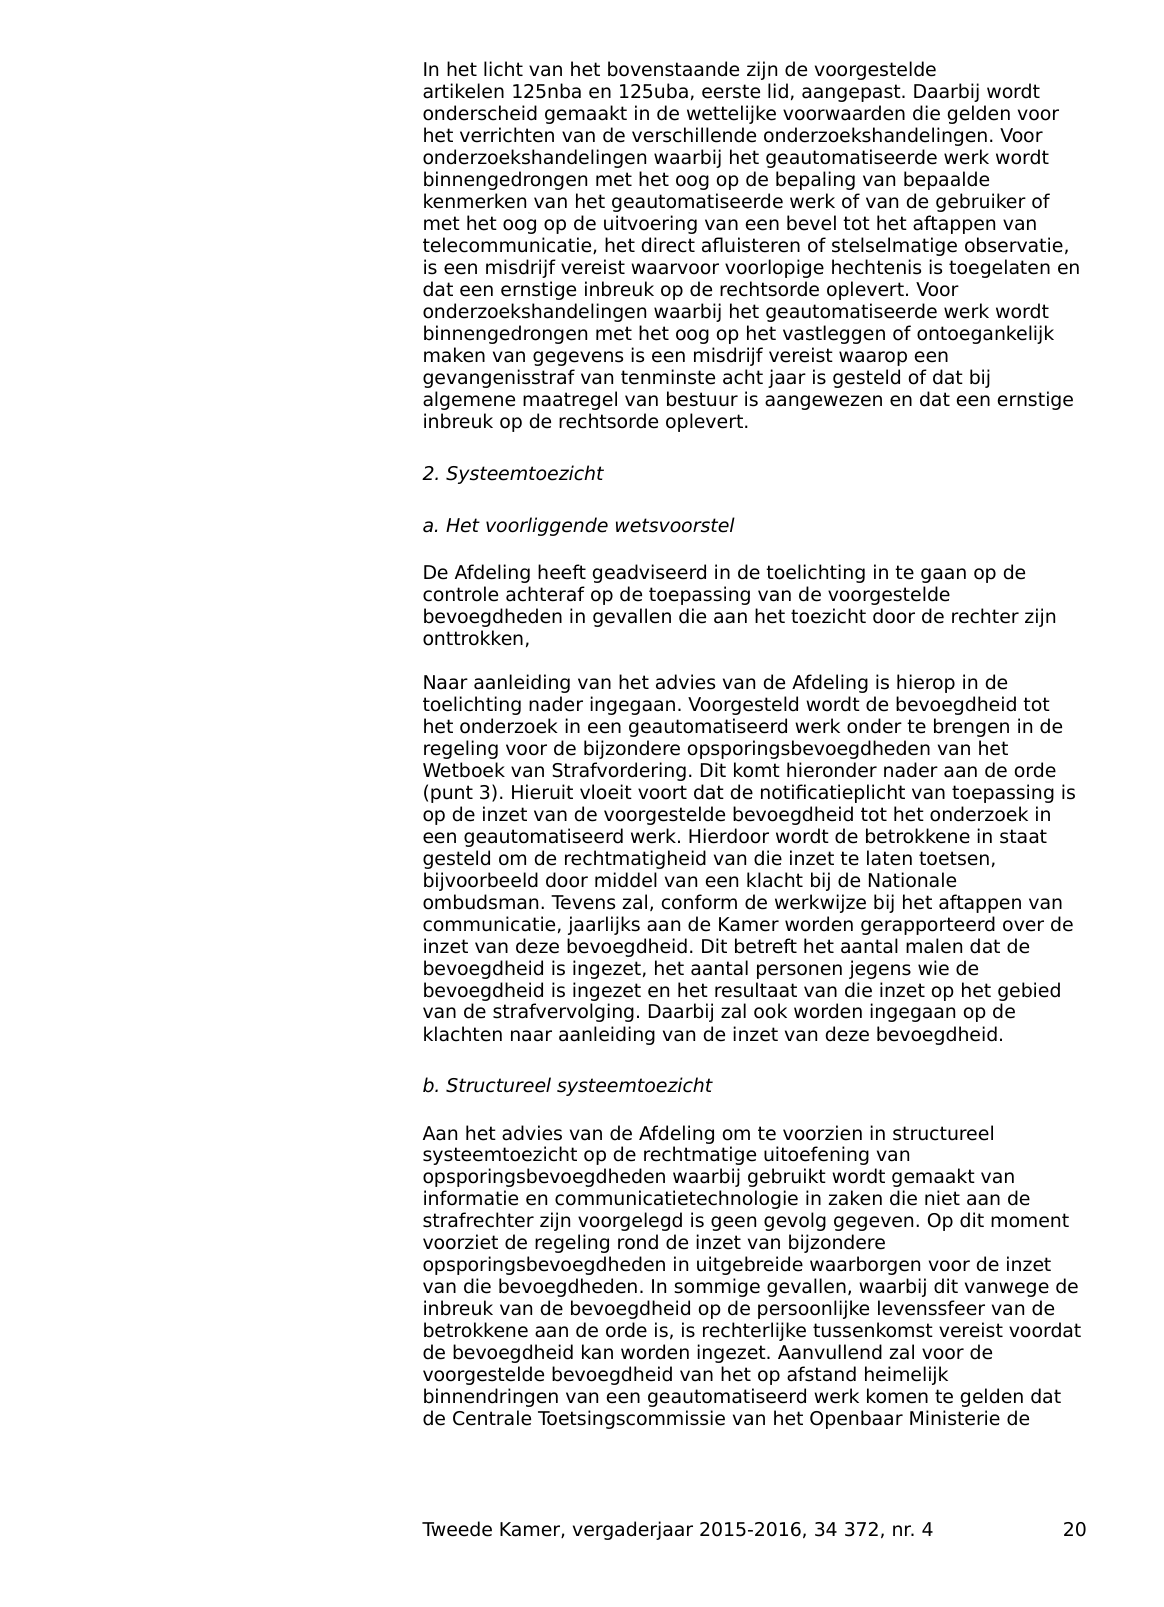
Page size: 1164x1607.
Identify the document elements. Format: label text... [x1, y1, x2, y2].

subtitle a. Het voorliggende wetsvoorstel [422, 515, 1087, 537]
text Aan het advies van de Afdeling om te voorzien in structureel systeemtoezicht op de rechtmatige uitoefening van opsporingsbevoegdheden waarbij gebruikt wordt gemaakt van informatie en communicatietechnologie in zaken die niet aan de strafrechter zijn voorgelegd is geen gevolg gegeven. Op dit moment voorziet de regeling rond de inzet van bijzondere opsporingsbevoegdheden in uitgebreide waarborgen voor de inzet van die bevoegdheden. In sommige gevallen, waarbij dit vanwege de inbreuk van de bevoegdheid op de persoonlijke levenssfeer van de betrokkene aan de orde is, is rechterlijke tussenkomst vereist voordat de bevoegdheid kan worden ingezet. Aanvullend zal voor de voorgestelde bevoegdheid van het op afstand heimelijk binnendringen van een geautomatiseerd werk komen te gelden dat de Centrale Toetsingscommissie van het Openbaar Ministerie de [422, 1122, 1087, 1430]
text De Afdeling heeft geadviseerd in de toelichting in te gaan op de controle achteraf op de toepassing van de voorgestelde bevoegdheden in gevallen die aan het toezicht door de rechter zijn onttrokken, [422, 562, 1087, 649]
text In het licht van het bovenstaande zijn de voorgestelde artikelen 125nba en 125uba, eerste lid, aangepast. Daarbij wordt onderscheid gemaakt in de wettelijke voorwaarden die gelden voor het verrichten van de verschillende onderzoekshandelingen. Voor onderzoekshandelingen waarbij het geautomatiseerde werk wordt binnengedrongen met het oog op de bepaling van bepaalde kenmerken van het geautomatiseerde werk of van de gebruiker of met het oog op de uitvoering van een bevel tot het aftappen van telecommunicatie, het direct afluisteren of stelselmatige observatie, is een misdrijf vereist waarvoor voorlopige hechtenis is toegelaten en dat een ernstige inbreuk op de rechtsorde oplevert. Voor onderzoekshandelingen waarbij het geautomatiseerde werk wordt binnengedrongen met het oog op het vastleggen of ontoegankelijk maken van gegevens is een misdrijf vereist waarop een gevangenisstraf van tenminste acht jaar is gesteld of dat bij algemene maatregel van bestuur is aangewezen en dat een ernstige inbreuk op de rechtsorde oplevert. [422, 59, 1087, 433]
subtitle 2. Systeemtoezicht [422, 463, 1087, 485]
text Naar aanleiding van het advies van de Afdeling is hierop in de toelichting nader ingegaan. Voorgesteld wordt de bevoegdheid tot het onderzoek in een geautomatiseerd werk onder te brengen in de regeling voor de bijzondere opsporingsbevoegdheden van het Wetboek van Strafvordering. Dit komt hieronder nader aan de orde (punt 3). Hieruit vloeit voort dat de notificatieplicht van toepassing is op de inzet van de voorgestelde bevoegdheid tot het onderzoek in een geautomatiseerd werk. Hierdoor wordt de betrokkene in staat gesteld om de rechtmatigheid van die inzet te laten toetsen, bijvoorbeeld door middel van een klacht bij de Nationale ombudsman. Tevens zal, conform de werkwijze bij het aftappen van communicatie, jaarlijks aan de Kamer worden gerapporteerd over de inzet van deze bevoegdheid. Dit betreft het aantal malen dat de bevoegdheid is ingezet, het aantal personen jegens wie de bevoegdheid is ingezet en het resultaat van die inzet op het gebied van de strafvervolging. Daarbij zal ook worden ingegaan op de klachten naar aanleiding van de inzet van deze bevoegdheid. [422, 672, 1087, 1045]
subtitle b. Structureel systeemtoezicht [422, 1075, 1087, 1097]
